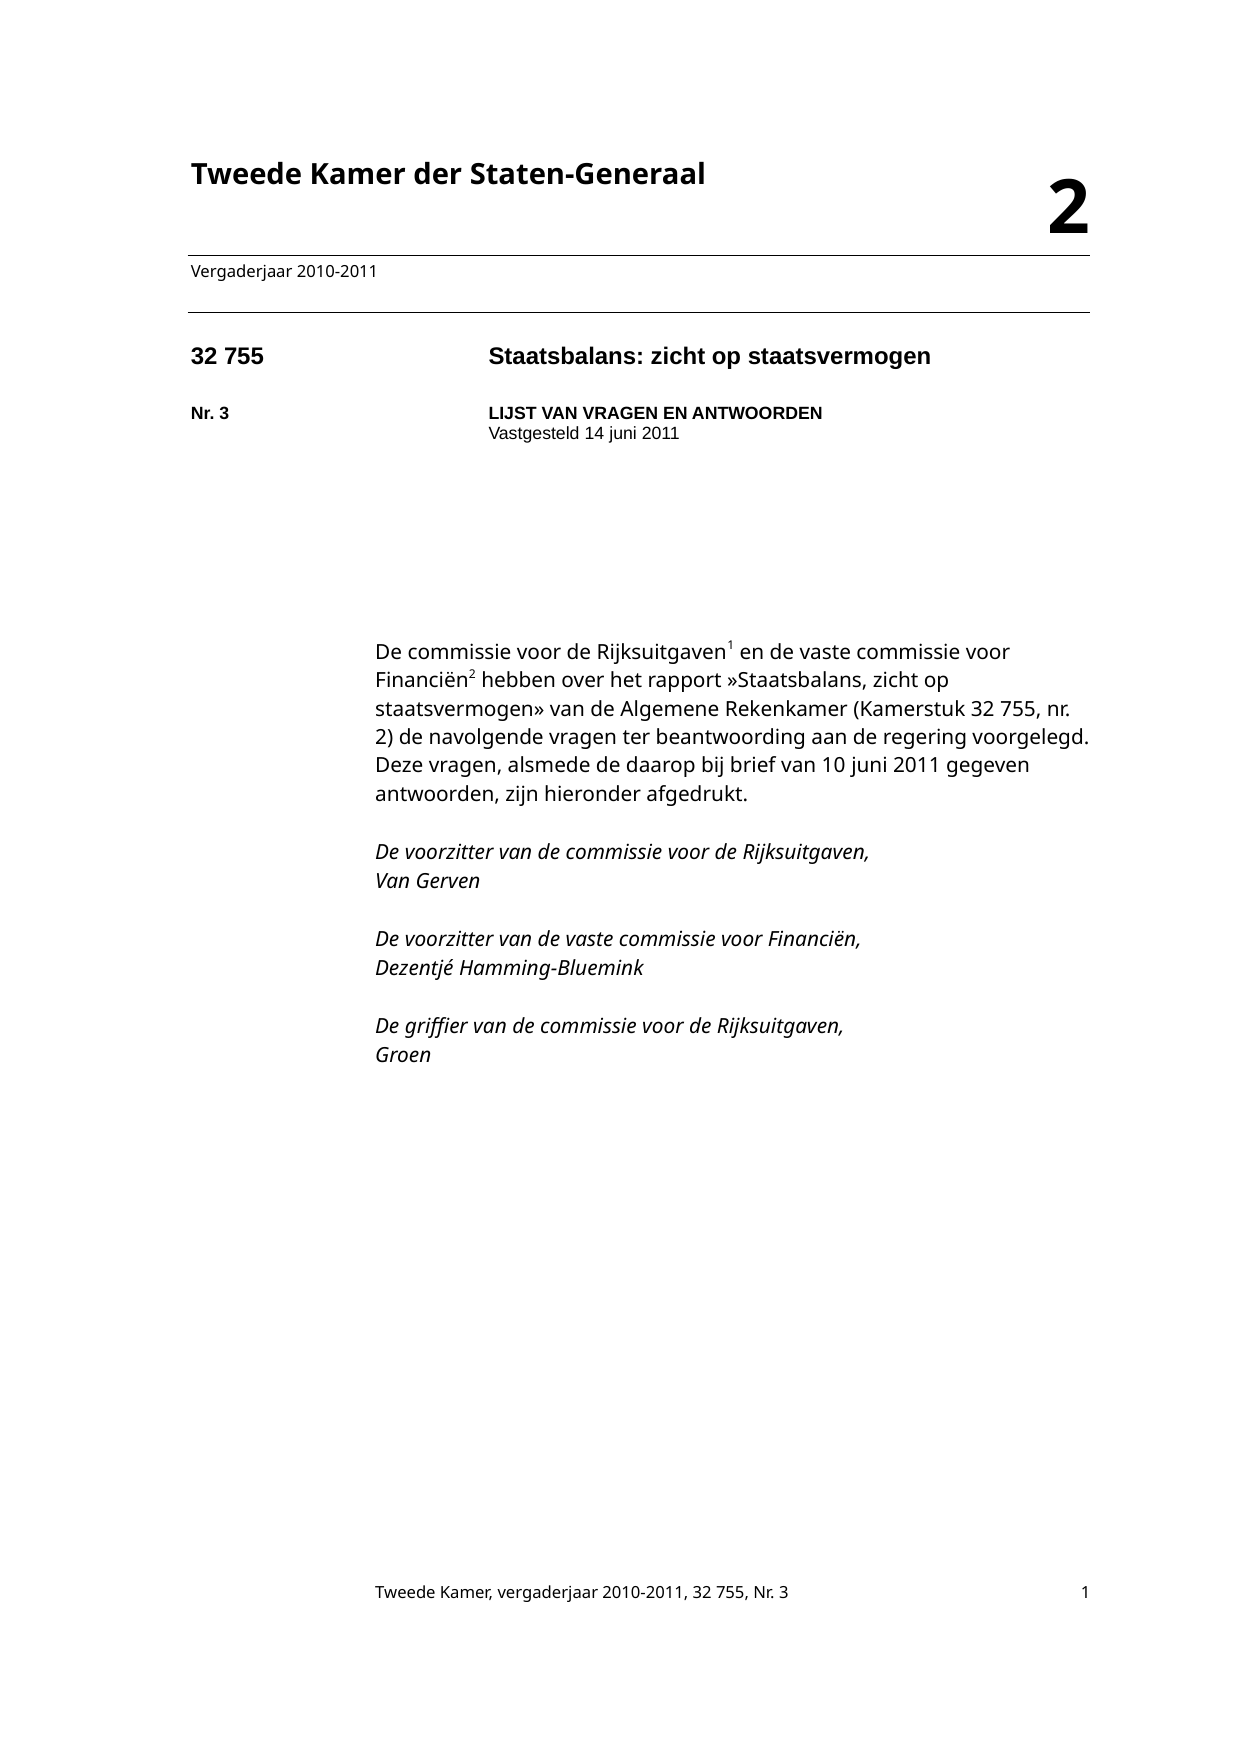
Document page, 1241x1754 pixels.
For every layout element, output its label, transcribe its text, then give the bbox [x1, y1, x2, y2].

text De voorzitter van de commissie voor de Rijksuitgaven, [375, 837, 1090, 866]
table_cell 32 755 [188, 339, 485, 399]
table_cell [188, 313, 485, 339]
text Dezentjé Hamming-Bluemink [375, 953, 1090, 981]
table_header 2 [910, 150, 1090, 255]
text De commissie voor de Rijksuitgaven en de vaste commissie voor Financiën hebben over het rapport »Staatsbalans, zicht op staatsvermogen» van de Algemene Rekenkamer (Kamerstuk 32 755, nr. 2) de navolgende vragen ter beantwoording aan de regering voorgelegd. [375, 637, 1090, 751]
text Deze vragen, alsmede de daarop bij brief van 10 juni 2011 gegeven antwoorden, zijn hieronder afgedrukt. [375, 751, 1090, 807]
table_cell Vergaderjaar 2010-2011 [188, 256, 485, 312]
table_cell [485, 256, 1090, 312]
text De voorzitter van de vaste commissie voor Financiën, [375, 924, 1090, 953]
table_cell Nr. 3 [188, 399, 485, 518]
table_header Tweede Kamer der Staten-Generaal [188, 150, 909, 255]
table_cell Staatsbalans: zicht op staatsvermogen [485, 339, 1090, 399]
text Groen [375, 1040, 1090, 1068]
table_cell LIJST VAN VRAGEN EN ANTWOORDEN Vastgesteld 14 juni 2011 [485, 399, 1090, 518]
text Van Gerven [375, 866, 1090, 894]
text De griffier van de commissie voor de Rijksuitgaven, [375, 1011, 1090, 1040]
table_cell [485, 313, 1090, 339]
